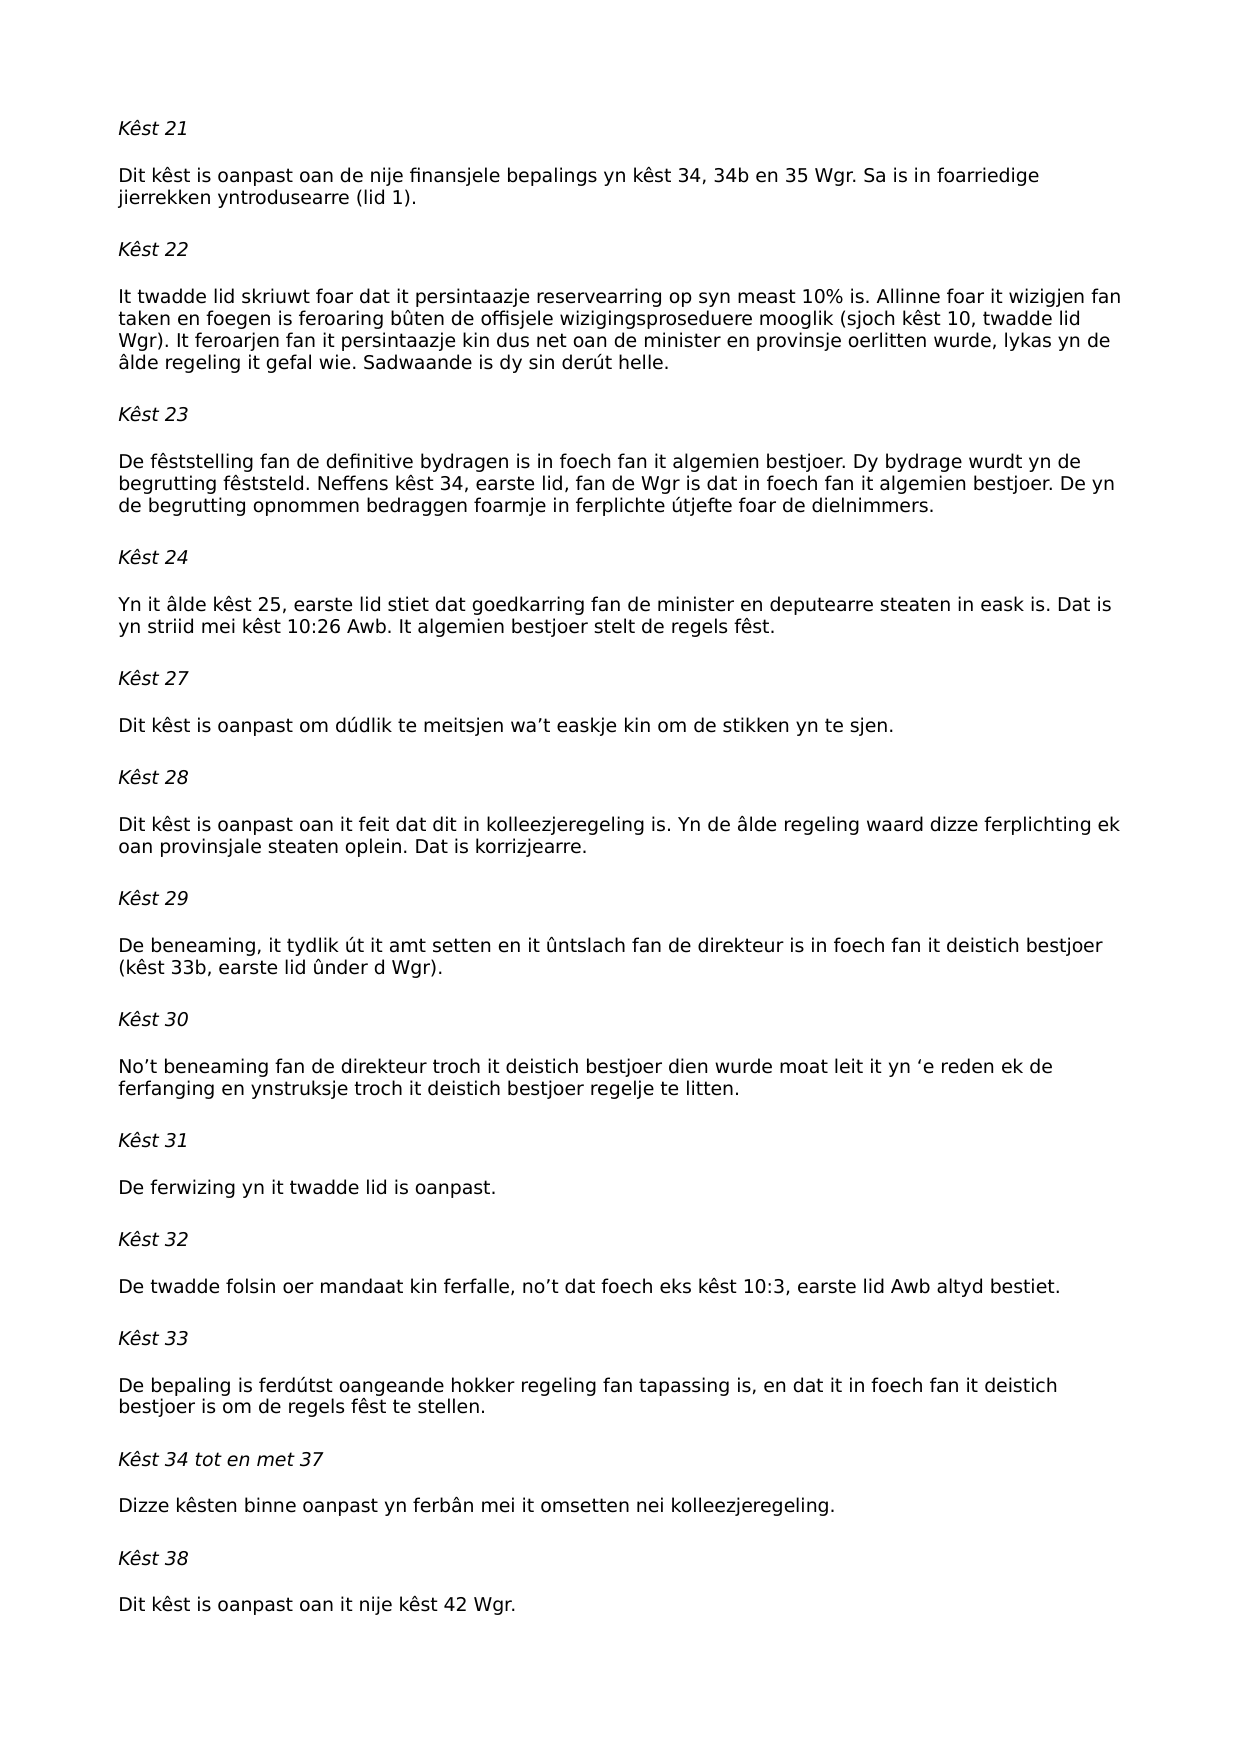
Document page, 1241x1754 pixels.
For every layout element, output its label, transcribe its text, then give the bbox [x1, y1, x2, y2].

subtitle Kêst 32 [118, 1228, 1122, 1251]
text Yn it âlde kêst 25, earste lid stiet dat goedkarring fan de minister en deputearre steaten in eask is. Dat is yn striid mei kêst 10:26 Awb. It algemien bestjoer stelt de regels fêst. [118, 594, 1122, 638]
subtitle Kêst 33 [118, 1327, 1122, 1349]
text Dizze kêsten binne oanpast yn ferbân mei it omsetten nei kolleezjeregeling. [118, 1495, 1122, 1517]
text De beneaming, it tydlik út it amt setten en it ûntslach fan de direkteur is in foech fan it deistich bestjoer (kêst 33b, earste lid ûnder d Wgr). [118, 935, 1122, 979]
text Dit kêst is oanpast om dúdlik te meitsjen wa’t easkje kin om de stikken yn te sjen. [118, 715, 1122, 737]
text Dit kêst is oanpast oan de nije finansjele bepalings yn kêst 34, 34b en 35 Wgr. Sa is in foarriedige jierrekken yntrodusearre (lid 1). [118, 165, 1122, 209]
text De twadde folsin oer mandaat kin ferfalle, no’t dat foech eks kêst 10:3, earste lid Awb altyd bestiet. [118, 1276, 1122, 1297]
subtitle Kêst 30 [118, 1009, 1122, 1031]
subtitle Kêst 24 [118, 547, 1122, 569]
text Dit kêst is oanpast oan it nije kêst 42 Wgr. [118, 1594, 1122, 1616]
subtitle Kêst 21 [118, 118, 1122, 140]
text De ferwizing yn it twadde lid is oanpast. [118, 1177, 1122, 1198]
subtitle Kêst 31 [118, 1129, 1122, 1152]
text Dit kêst is oanpast oan it feit dat dit in kolleezjeregeling is. Yn de âlde regeling waard dizze ferplichting ek oan provinsjale steaten oplein. Dat is korrizjearre. [118, 814, 1122, 858]
text De bepaling is ferdútst oangeande hokker regeling fan tapassing is, en dat it in foech fan it deistich bestjoer is om de regels fêst te stellen. [118, 1374, 1122, 1418]
subtitle Kêst 38 [118, 1547, 1122, 1569]
subtitle Kêst 29 [118, 888, 1122, 910]
subtitle Kêst 23 [118, 404, 1122, 426]
subtitle Kêst 27 [118, 668, 1122, 690]
text It twadde lid skriuwt foar dat it persintaazje reservearring op syn meast 10% is. Allinne foar it wizigjen fan taken en foegen is feroaring bûten de offisjele wizigingsproseduere mooglik (sjoch kêst 10, twadde lid Wgr). It feroarjen fan it persintaazje kin dus net oan de minister en provinsje oerlitten wurde, lykas yn de âlde regeling it gefal wie. Sadwaande is dy sin derút helle. [118, 286, 1122, 374]
text No’t beneaming fan de direkteur troch it deistich bestjoer dien wurde moat leit it yn ‘e reden ek de ferfanging en ynstruksje troch it deistich bestjoer regelje te litten. [118, 1056, 1122, 1099]
subtitle Kêst 22 [118, 239, 1122, 261]
text De fêststelling fan de definitive bydragen is in foech fan it algemien bestjoer. Dy bydrage wurdt yn de begrutting fêststeld. Neffens kêst 34, earste lid, fan de Wgr is dat in foech fan it algemien bestjoer. De yn de begrutting opnommen bedraggen foarmje in ferplichte útjefte foar de dielnimmers. [118, 451, 1122, 517]
subtitle Kêst 34 tot en met 37 [118, 1448, 1122, 1470]
subtitle Kêst 28 [118, 767, 1122, 789]
